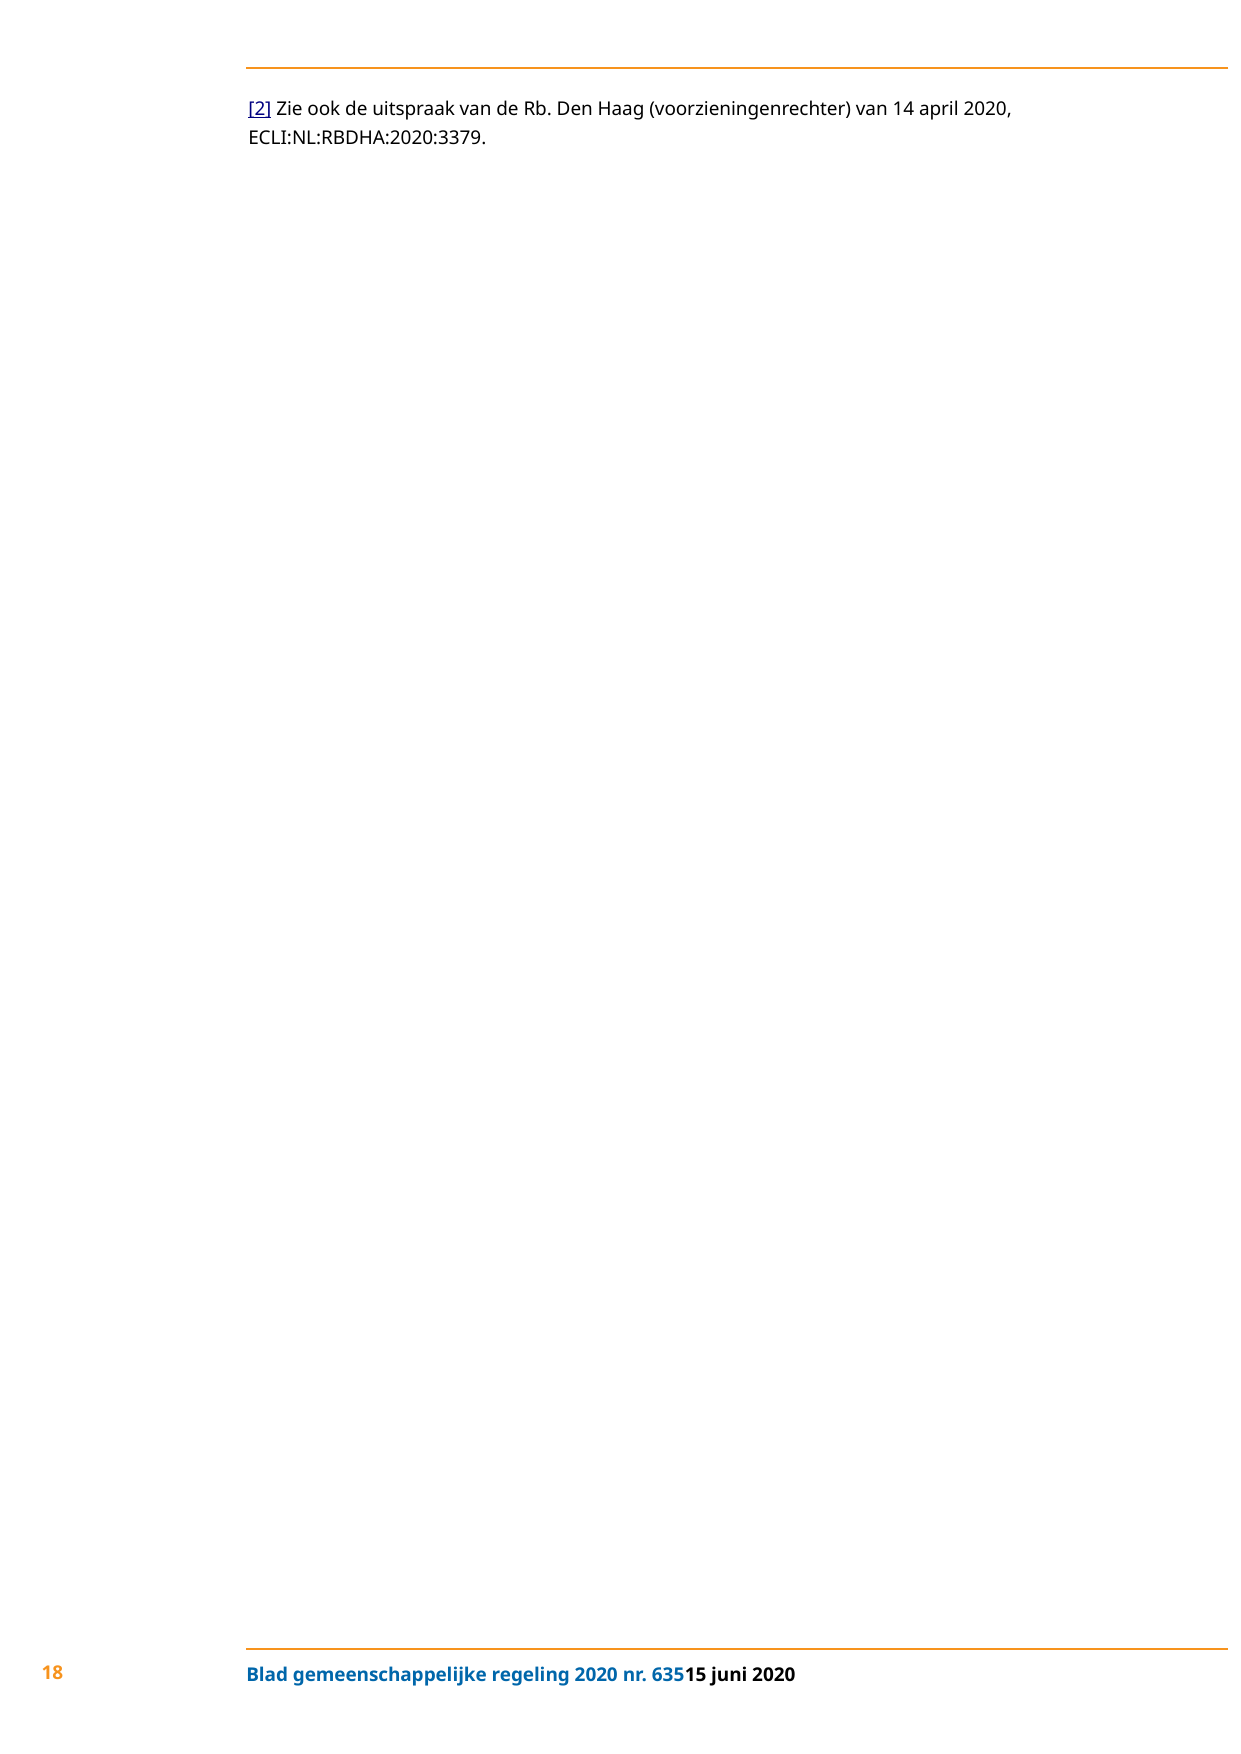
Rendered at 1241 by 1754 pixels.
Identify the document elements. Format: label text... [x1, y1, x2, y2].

text [2] Zie ook de uitspraak van de Rb. Den Haag (voorzieningenrechter) van 14 april 2020, ECLI:NL:RBDHA:2020:3379. [248, 95, 1152, 150]
picture [41, 47, 231, 172]
